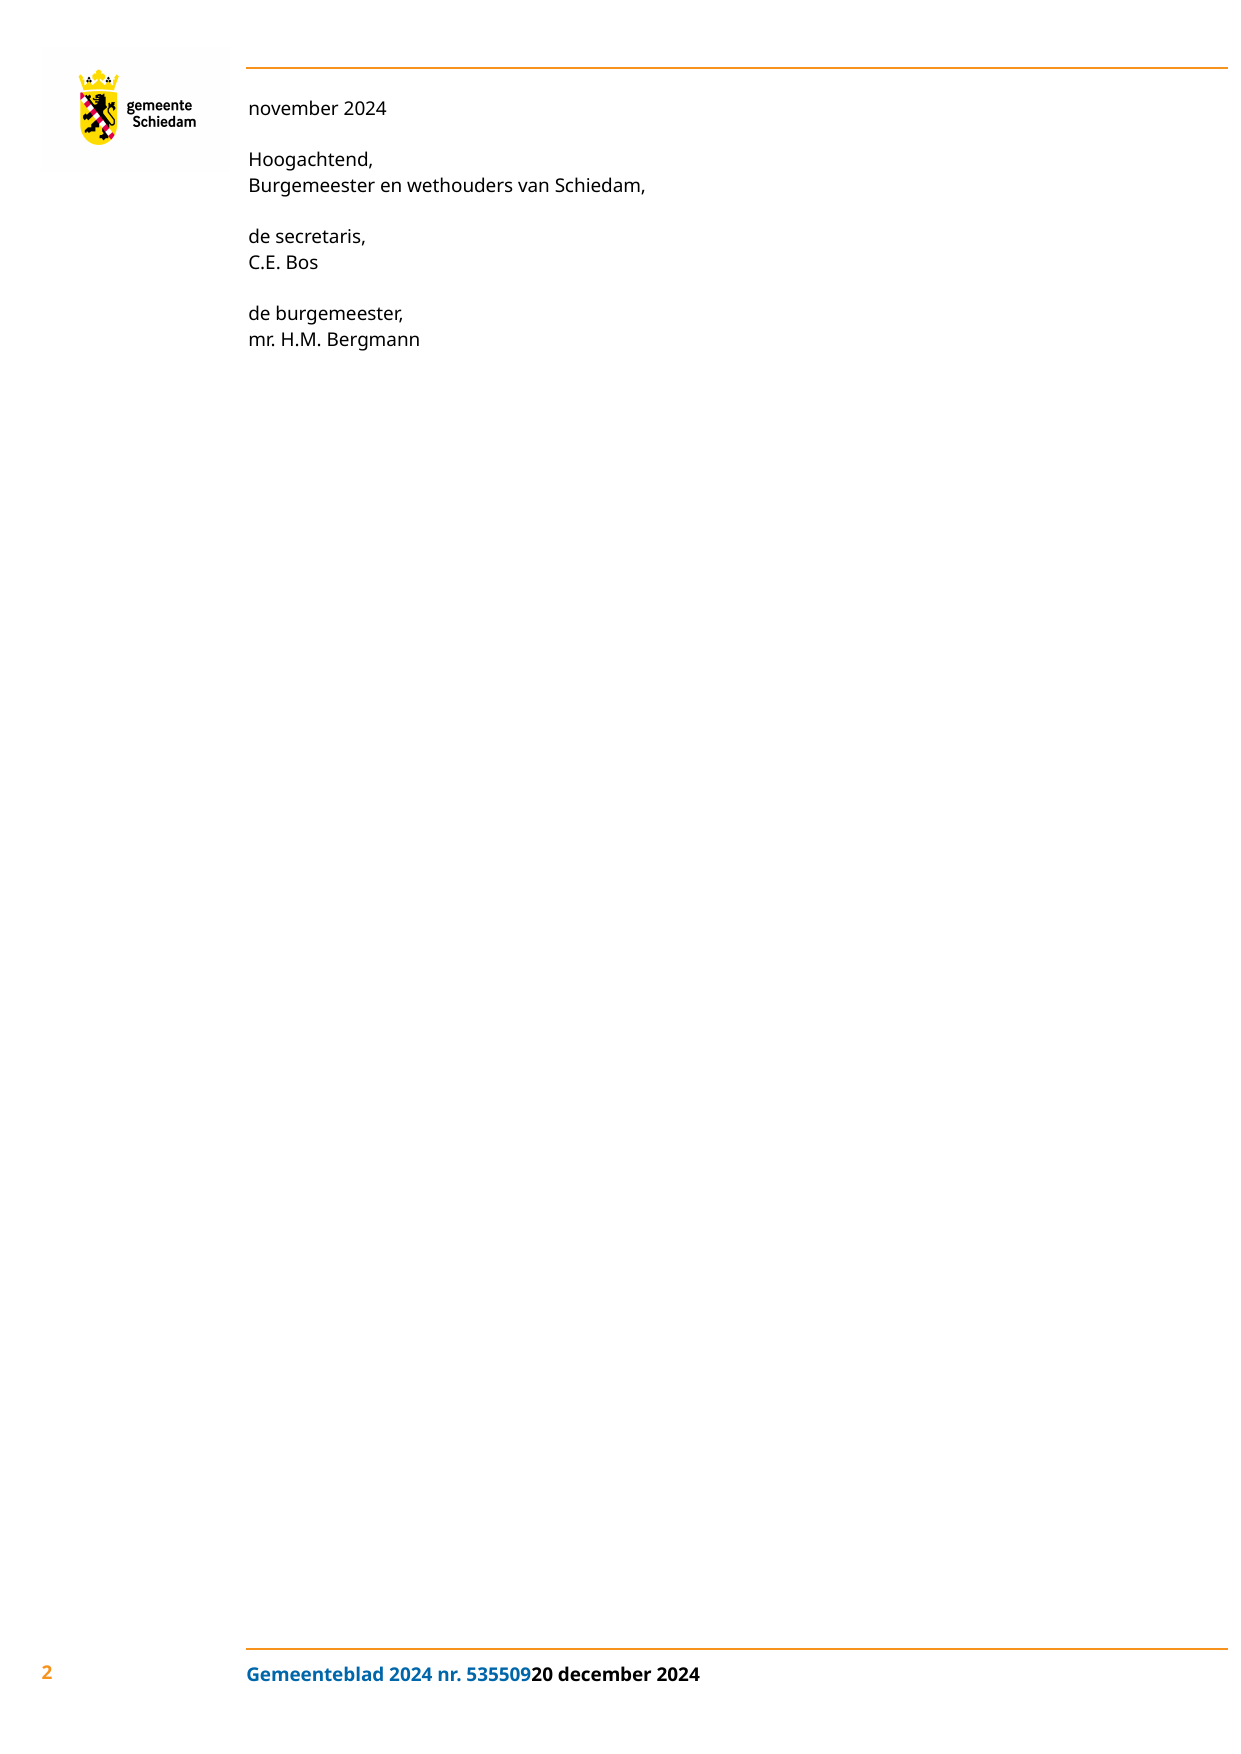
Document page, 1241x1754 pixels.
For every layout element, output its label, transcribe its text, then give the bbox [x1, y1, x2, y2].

text C.E. Bos [248, 249, 1152, 275]
picture [41, 47, 231, 172]
text de burgemeester, [248, 301, 1152, 326]
text mr. H.M. Bergmann [248, 326, 1152, 352]
text Hoogachtend, [248, 146, 1152, 172]
text Burgemeester en wethouders van Schiedam, [248, 172, 1152, 198]
text de secretaris, [248, 223, 1152, 249]
text november 2024 [248, 95, 1152, 121]
